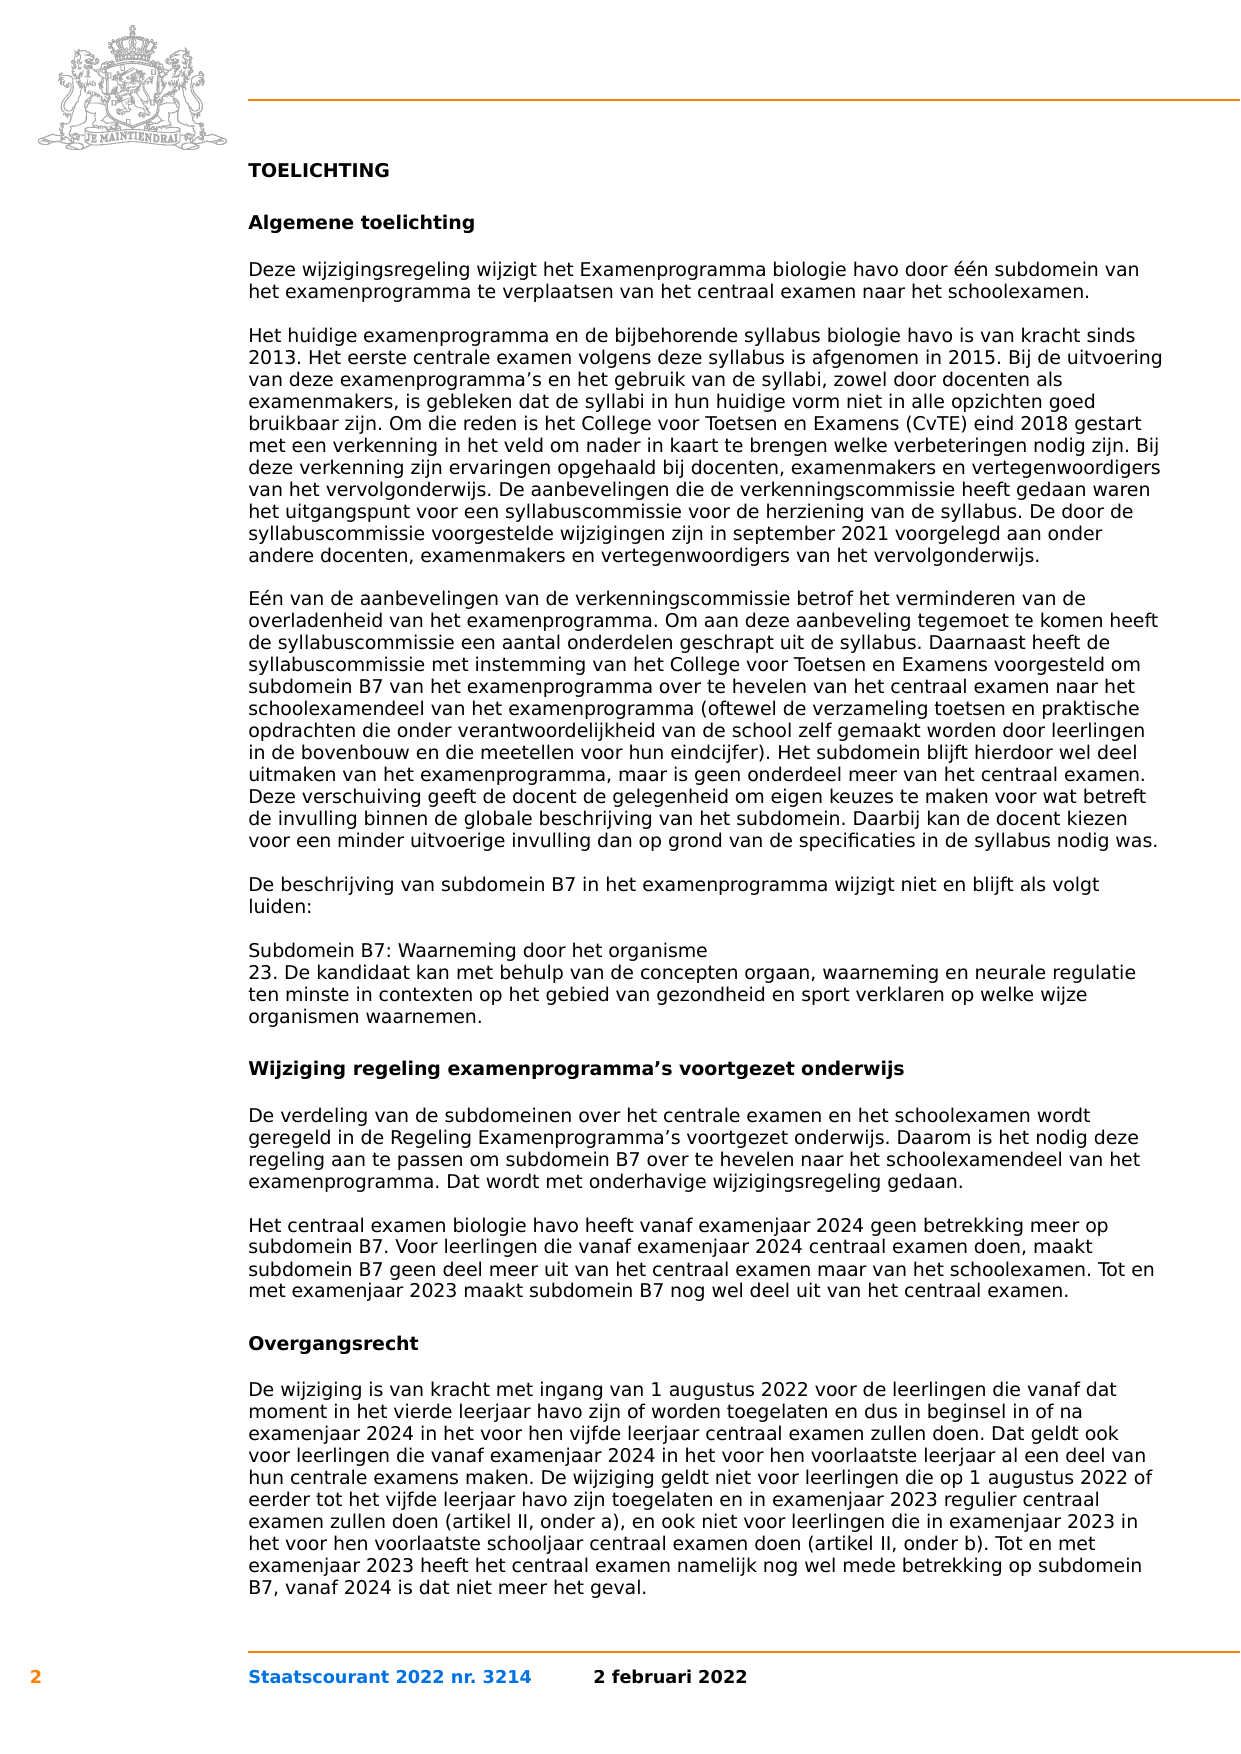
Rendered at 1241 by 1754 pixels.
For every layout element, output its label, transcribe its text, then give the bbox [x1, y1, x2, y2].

text De verdeling van de subdomeinen over het centrale examen en het schoolexamen wordt geregeld in de Regeling Examenprogramma’s voortgezet onderwijs. Daarom is het nodig deze regeling aan te passen om subdomein B7 over te hevelen naar het schoolexamendeel van het examenprogramma. Dat wordt met onderhavige wijzigingsregeling gedaan. [248, 1105, 1163, 1193]
picture [38, 25, 227, 150]
subtitle Wijziging regeling examenprogramma’s voortgezet onderwijs [248, 1058, 1163, 1080]
text De wijziging is van kracht met ingang van 1 augustus 2022 voor de leerlingen die vanaf dat moment in het vierde leerjaar havo zijn of worden toegelaten en dus in beginsel in of na examenjaar 2024 in het voor hen vijfde leerjaar centraal examen zullen doen. Dat geldt ook voor leerlingen die vanaf examenjaar 2024 in het voor hen voorlaatste leerjaar al een deel van hun centrale examens maken. De wijziging geldt niet voor leerlingen die op 1 augustus 2022 of eerder tot het vijfde leerjaar havo zijn toegelaten en in examenjaar 2023 regulier centraal examen zullen doen (artikel II, onder a), en ook niet voor leerlingen die in examenjaar 2023 in het voor hen voorlaatste schooljaar centraal examen doen (artikel II, onder b). Tot en met examenjaar 2023 heeft het centraal examen namelijk nog wel mede betrekking op subdomein B7, vanaf 2024 is dat niet meer het geval. [248, 1379, 1163, 1599]
subtitle TOELICHTING [248, 160, 1163, 182]
subtitle Algemene toelichting [248, 212, 1163, 234]
text Subdomein B7: Waarneming door het organisme [248, 940, 1163, 962]
text Het huidige examenprogramma en de bijbehorende syllabus biologie havo is van kracht sinds 2013. Het eerste centrale examen volgens deze syllabus is afgenomen in 2015. Bij de uitvoering van deze examenprogramma’s en het gebruik van de syllabi, zowel door docenten als examenmakers, is gebleken dat de syllabi in hun huidige vorm niet in alle opzichten goed bruikbaar zijn. Om die reden is het College voor Toetsen en Examens (CvTE) eind 2018 gestart met een verkenning in het veld om nader in kaart te brengen welke verbeteringen nodig zijn. Bij deze verkenning zijn ervaringen opgehaald bij docenten, examenmakers en vertegenwoordigers van het vervolgonderwijs. De aanbevelingen die de verkenningscommissie heeft gedaan waren het uitgangspunt voor een syllabuscommissie voor de herziening van de syllabus. De door de syllabuscommissie voorgestelde wijzigingen zijn in september 2021 voorgelegd aan onder andere docenten, examenmakers en vertegenwoordigers van het vervolgonderwijs. [248, 325, 1163, 566]
text Eén van de aanbevelingen van de verkenningscommissie betrof het verminderen van de overladenheid van het examenprogramma. Om aan deze aanbeveling tegemoet te komen heeft de syllabuscommissie een aantal onderdelen geschrapt uit de syllabus. Daarnaast heeft de syllabuscommissie met instemming van het College voor Toetsen en Examens voorgesteld om subdomein B7 van het examenprogramma over te hevelen van het centraal examen naar het schoolexamendeel van het examenprogramma (oftewel de verzameling toetsen en praktische opdrachten die onder verantwoordelijkheid van de school zelf gemaakt worden door leerlingen in de bovenbouw en die meetellen voor hun eindcijfer). Het subdomein blijft hierdoor wel deel uitmaken van het examenprogramma, maar is geen onderdeel meer van het centraal examen. Deze verschuiving geeft de docent de gelegenheid om eigen keuzes te maken voor wat betreft de invulling binnen de globale beschrijving van het subdomein. Daarbij kan de docent kiezen voor een minder uitvoerige invulling dan op grond van de specificaties in de syllabus nodig was. [248, 588, 1163, 852]
subtitle Overgangsrecht [248, 1332, 1163, 1354]
text Het centraal examen biologie havo heeft vanaf examenjaar 2024 geen betrekking meer op subdomein B7. Voor leerlingen die vanaf examenjaar 2024 centraal examen doen, maakt subdomein B7 geen deel meer uit van het centraal examen maar van het schoolexamen. Tot en met examenjaar 2023 maakt subdomein B7 nog wel deel uit van het centraal examen. [248, 1214, 1163, 1302]
text Deze wijzigingsregeling wijzigt het Examenprogramma biologie havo door één subdomein van het examenprogramma te verplaatsen van het centraal examen naar het schoolexamen. [248, 259, 1163, 303]
text De beschrijving van subdomein B7 in het examenprogramma wijzigt niet en blijft als volgt luiden: [248, 874, 1163, 918]
text 23. De kandidaat kan met behulp van de concepten orgaan, waarneming en neurale regulatie ten minste in contexten op het gebied van gezondheid en sport verklaren op welke wijze organismen waarnemen. [248, 962, 1163, 1028]
